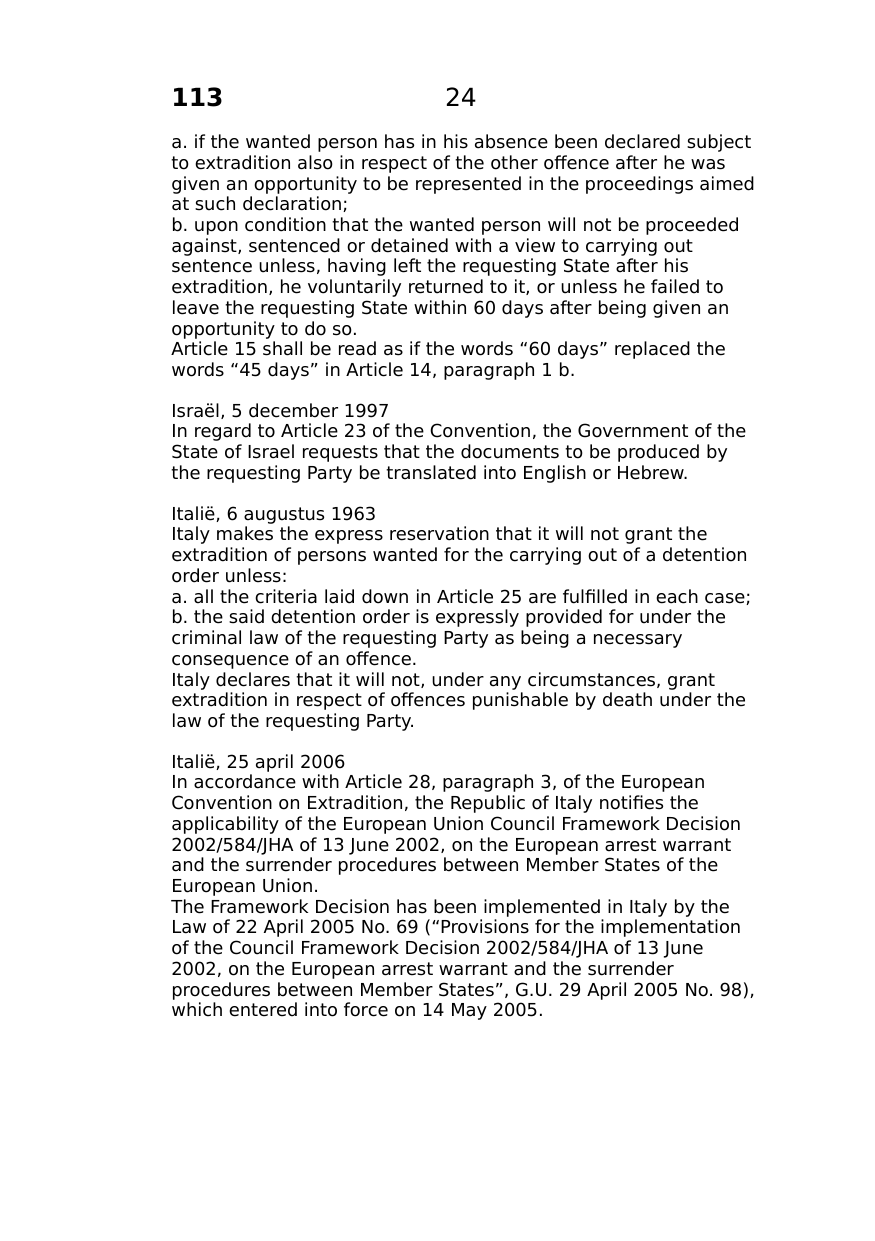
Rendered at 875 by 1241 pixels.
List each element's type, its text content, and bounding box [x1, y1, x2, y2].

text Italië, 6 augustus 1963 [171, 503, 756, 524]
text Italy declares that it will not, under any circumstances, grant extradition in respect of offences punishable by death under the law of the requesting Party. [171, 669, 756, 732]
text In regard to Article 23 of the Convention, the Government of the State of Israel requests that the documents to be produced by the requesting Party be translated into English or Hebrew. [171, 421, 756, 483]
text Article 15 shall be read as if the words “60 days” replaced the words “45 days” in Article 14, paragraph 1 b. [171, 339, 756, 381]
text Italië, 25 april 2006 [171, 752, 756, 772]
text Israël, 5 december 1997 [171, 401, 756, 421]
text b. the said detention order is expressly provided for under the criminal law of the requesting Party as being a necessary consequence of an offence. [171, 607, 756, 669]
text b. upon condition that the wanted person will not be proceeded against, sentenced or detained with a view to carrying out sentence unless, having left the requesting State after his extradition, he voluntarily returned to it, or unless he failed to leave the requesting State within 60 days after being given an opportunity to do so. [171, 215, 756, 339]
text The Framework Decision has been implemented in Italy by the Law of 22 April 2005 No. 69 (“Provisions for the implementation of the Council Framework Decision 2002/584/JHA of 13 June 2002, on the European arrest warrant and the surrender procedures between Member States”, G.U. 29 April 2005 No. 98), which entered into force on 14 May 2005. [171, 897, 756, 1021]
text Italy makes the express reservation that it will not grant the extradition of persons wanted for the carrying out of a detention order unless: [171, 524, 756, 586]
text a. if the wanted person has in his absence been declared subject to extradition also in respect of the other offence after he was given an opportunity to be represented in the proceedings aimed at such declaration; [171, 132, 756, 215]
text a. all the criteria laid down in Article 25 are fulfilled in each case; [171, 586, 756, 607]
text In accordance with Article 28, paragraph 3, of the European Convention on Extradition, the Republic of Italy notifies the applicability of the European Union Council Framework Decision 2002/584/JHA of 13 June 2002, on the European arrest warrant and the surrender procedures between Member States of the European Union. [171, 772, 756, 897]
